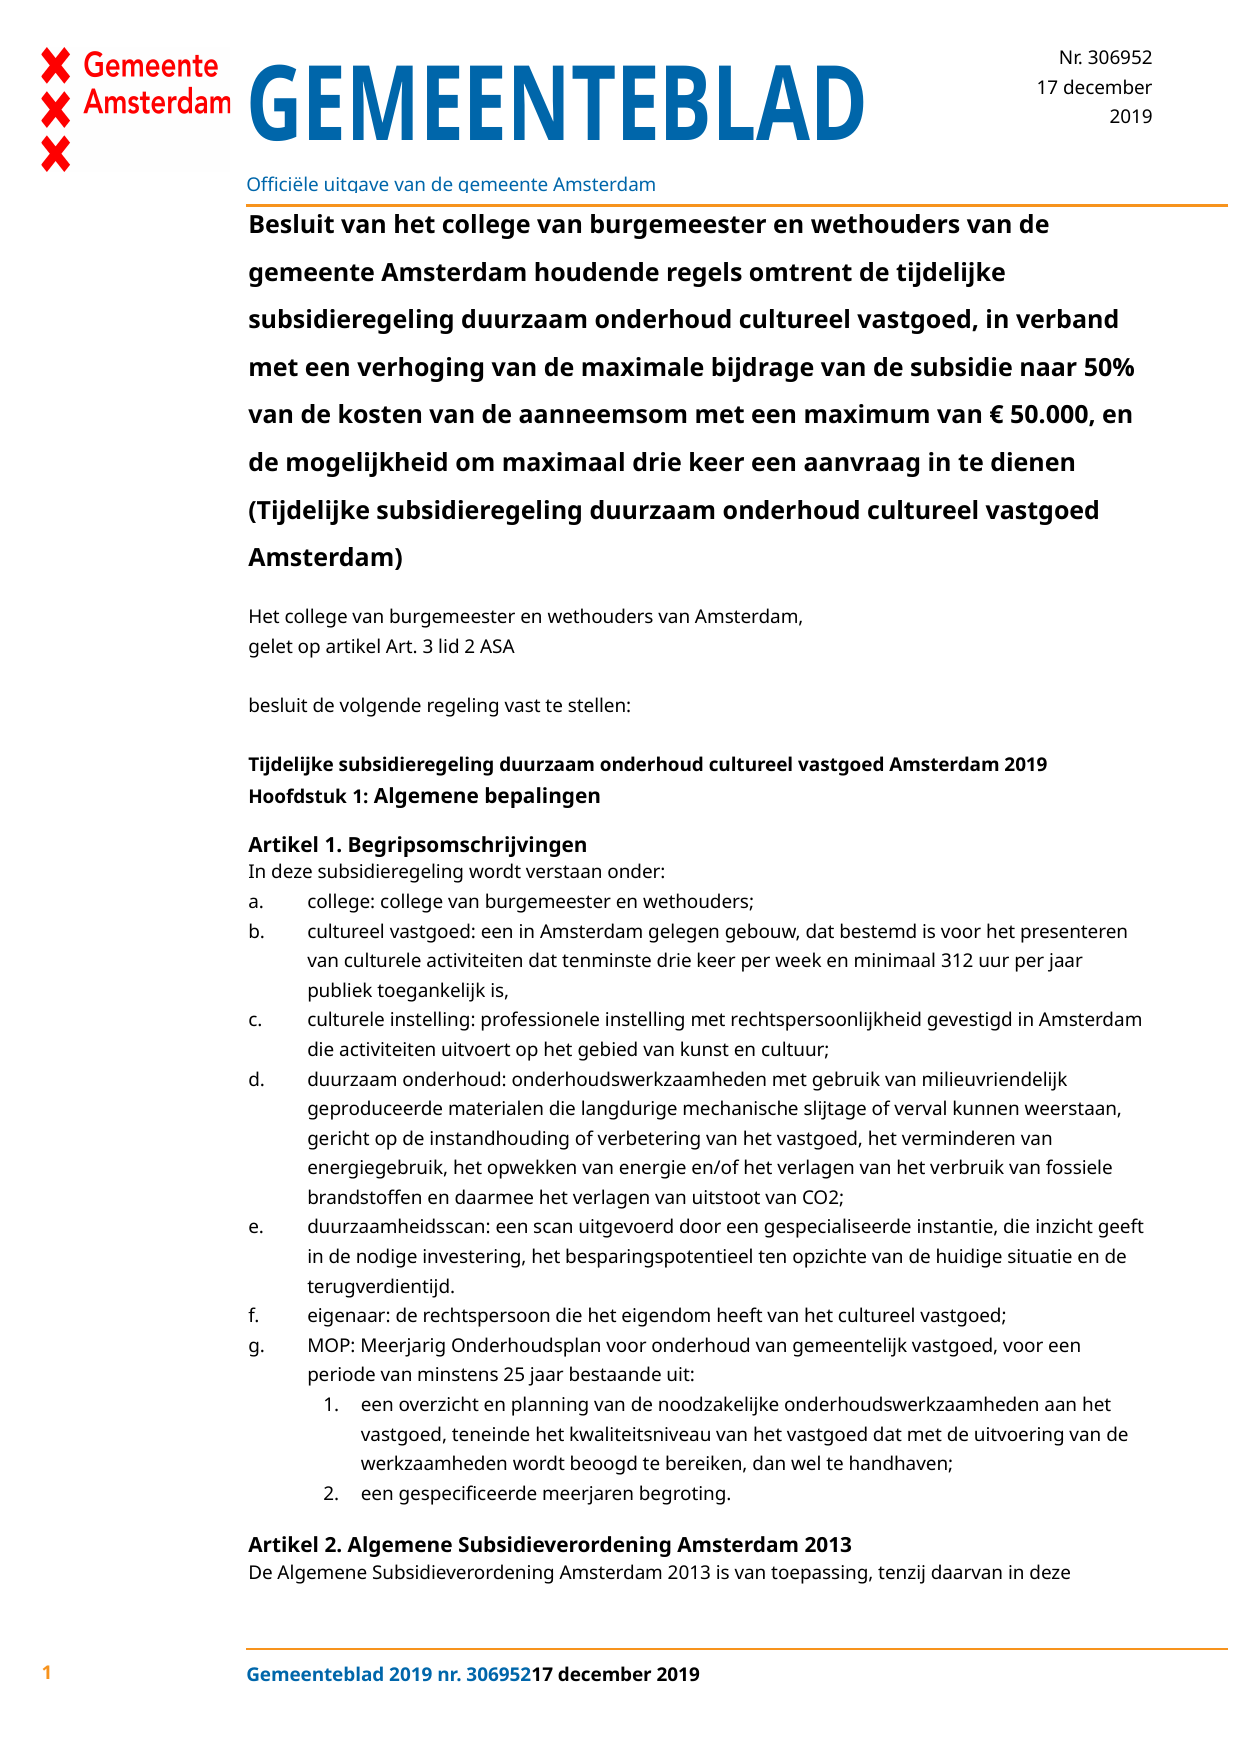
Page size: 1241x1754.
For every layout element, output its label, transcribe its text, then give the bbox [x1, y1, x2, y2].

list duurzaamheidsscan: een scan uitgevoerd door een gespecialiseerde instantie, die inzicht geeft in de nodige investering, het besparingspotentieel ten opzichte van de huidige situatie en de terugverdientijd. [248, 1214, 1152, 1299]
text De Algemene Subsidieverordening Amsterdam 2013 is van toepassing, tenzij daarvan in deze [248, 1559, 1152, 1584]
list eigenaar: de rechtspersoon die het eigendom heeft van het cultureel vastgoed; [248, 1302, 1152, 1328]
text gelet op artikel Art. 3 lid 2 ASA [248, 633, 1152, 659]
text Hoofdstuk 1: Algemene bepalingen [248, 781, 1152, 809]
text In deze subsidieregeling wordt verstaan onder: [248, 859, 1152, 884]
text Het college van burgemeester en wethouders van Amsterdam, [248, 603, 1152, 629]
list een overzicht en planning van de noodzakelijke onderhoudswerkzaamheden aan het vastgoed, teneinde het kwaliteitsniveau van het vastgoed dat met de uitvoering van de werkzaamheden wordt beoogd te bereiken, dan wel te handhaven; [323, 1391, 1152, 1476]
list een gespecificeerde meerjaren begroting. [323, 1480, 1152, 1506]
text Artikel 1. Begripsomschrijvingen [248, 830, 1152, 859]
picture [41, 47, 231, 172]
text Tijdelijke subsidieregeling duurzaam onderhoud cultureel vastgoed Amsterdam 2019 [248, 751, 1152, 777]
list culturele instelling: professionele instelling met rechtspersoonlijkheid gevestigd in Amsterdam die activiteiten uitvoert op het gebied van kunst en cultuur; [248, 1007, 1152, 1062]
text Artikel 2. Algemene Subsidieverordening Amsterdam 2013 [248, 1530, 1152, 1559]
text besluit de volgende regeling vast te stellen: [248, 692, 1152, 718]
list duurzaam onderhoud: onderhoudswerkzaamheden met gebruik van milieuvriendelijk geproduceerde materialen die langdurige mechanische slijtage of verval kunnen weerstaan, gericht op de instandhouding of verbetering van het vastgoed, het verminderen van energiegebruik, het opwekken van energie en/of het verlagen van het verbruik van fossiele brandstoffen en daarmee het verlagen van uitstoot van CO2; [248, 1066, 1152, 1210]
list MOP: Meerjarig Onderhoudsplan voor onderhoud van gemeentelijk vastgoed, voor een periode van minstens 25 jaar bestaande uit: [248, 1332, 1152, 1387]
text Besluit van het college van burgemeester en wethouders van de gemeente Amsterdam houdende regels omtrent de tijdelijke subsidieregeling duurzaam onderhoud cultureel vastgoed, in verband met een verhoging van de maximale bijdrage van de subsidie naar 50% van de kosten van de aanneemsom met een maximum van € 50.000, en de mogelijkheid om maximaal drie keer een aanvraag in te dienen (Tijdelijke subsidieregeling duurzaam onderhoud cultureel vastgoed Amsterdam) [248, 207, 1152, 574]
list college: college van burgemeester en wethouders; [248, 888, 1152, 914]
list cultureel vastgoed: een in Amsterdam gelegen gebouw, dat bestemd is voor het presenteren van culturele activiteiten dat tenminste drie keer per week en minimaal 312 uur per jaar publiek toegankelijk is, [248, 918, 1152, 1003]
